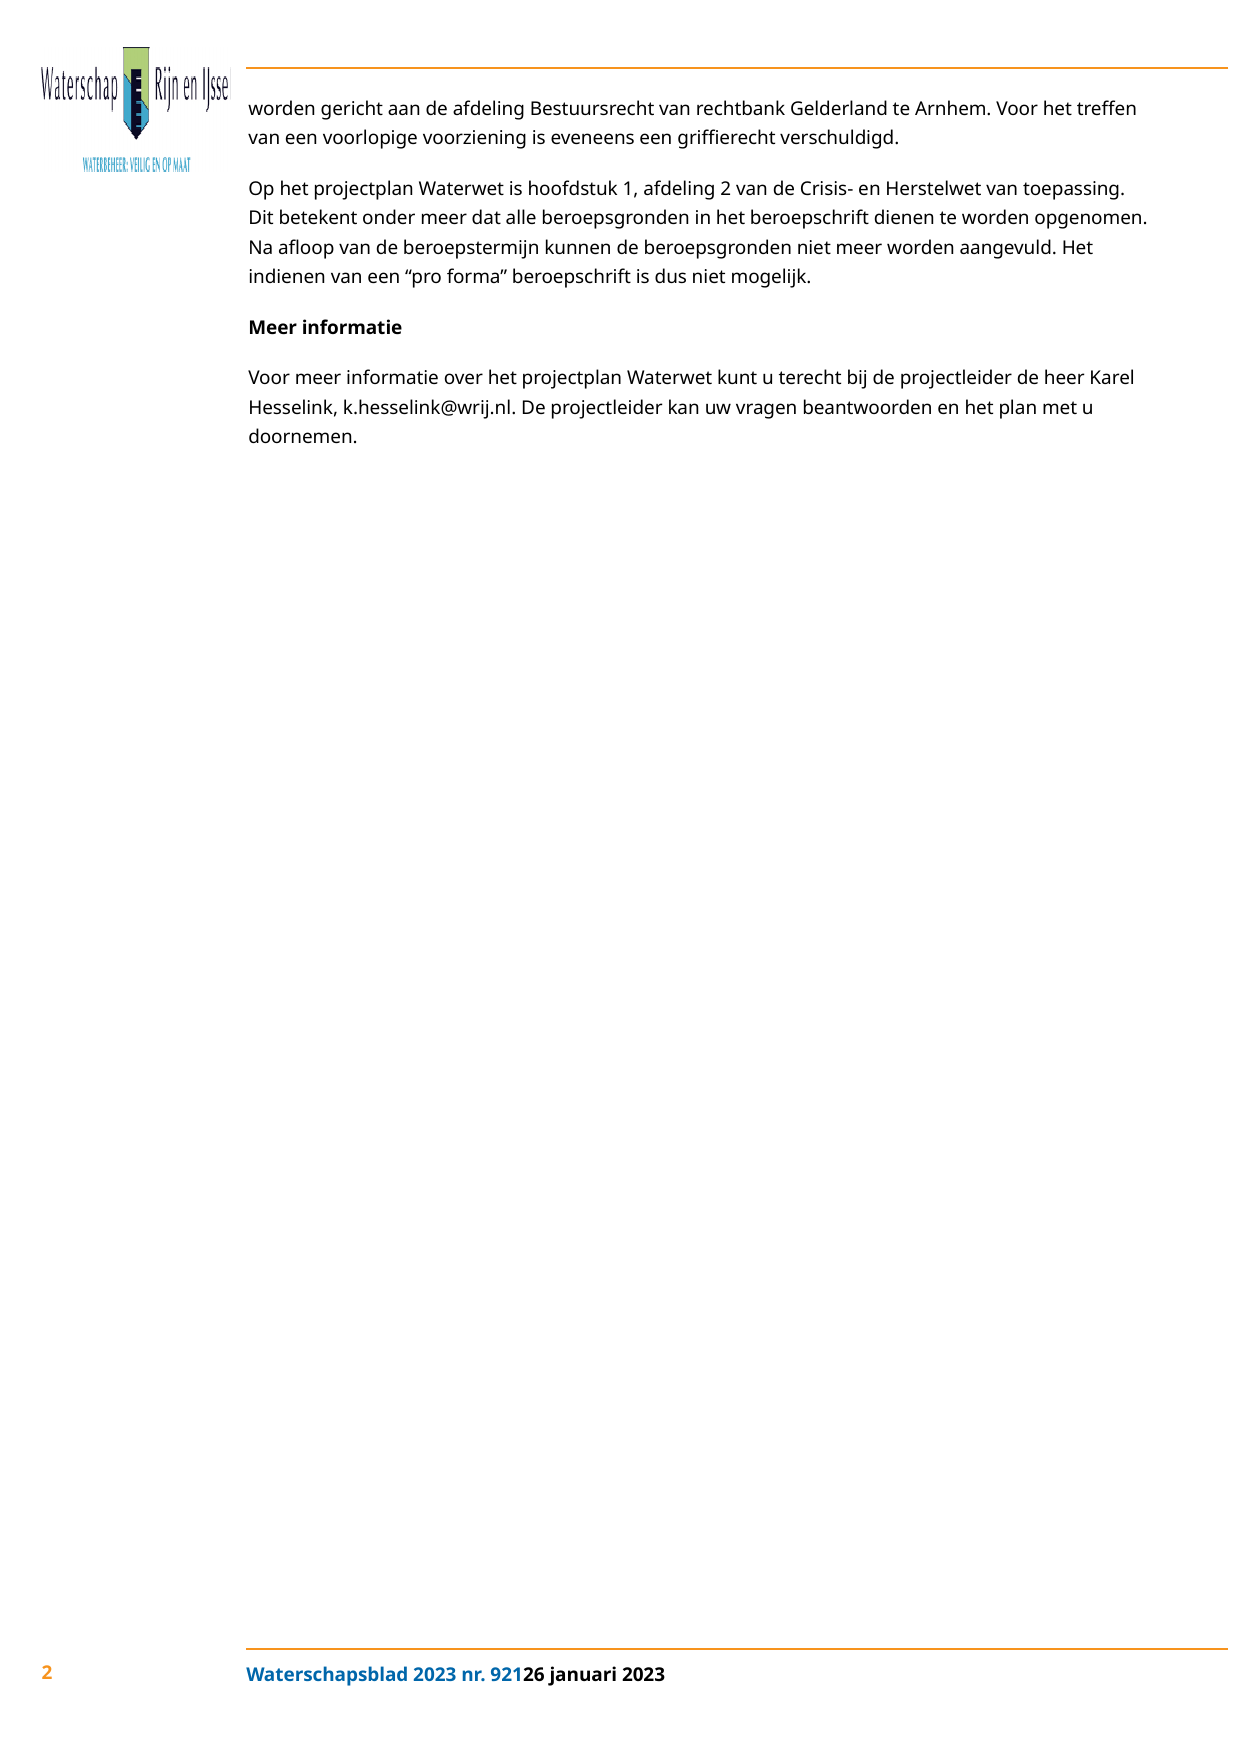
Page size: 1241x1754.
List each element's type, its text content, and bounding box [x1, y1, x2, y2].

text Meer informatie [248, 314, 1152, 340]
text Voor meer informatie over het projectplan Waterwet kunt u terecht bij de projectleider de heer Karel Hesselink, k.hesselink@wrij.nl. De projectleider kan uw vragen beantwoorden en het plan met u doornemen. [248, 364, 1152, 449]
picture [41, 47, 231, 172]
text worden gericht aan de afdeling Bestuursrecht van rechtbank Gelderland te Arnhem. Voor het treffen van een voorlopige voorziening is eveneens een griffierecht verschuldigd. [248, 95, 1152, 150]
text Op het projectplan Waterwet is hoofdstuk 1, afdeling 2 van de Crisis- en Herstelwet van toepassing. Dit betekent onder meer dat alle beroepsgronden in het beroepschrift dienen te worden opgenomen. Na afloop van de beroepstermijn kunnen de beroepsgronden niet meer worden aangevuld. Het indienen van een “pro forma” beroepschrift is dus niet mogelijk. [248, 175, 1152, 289]
